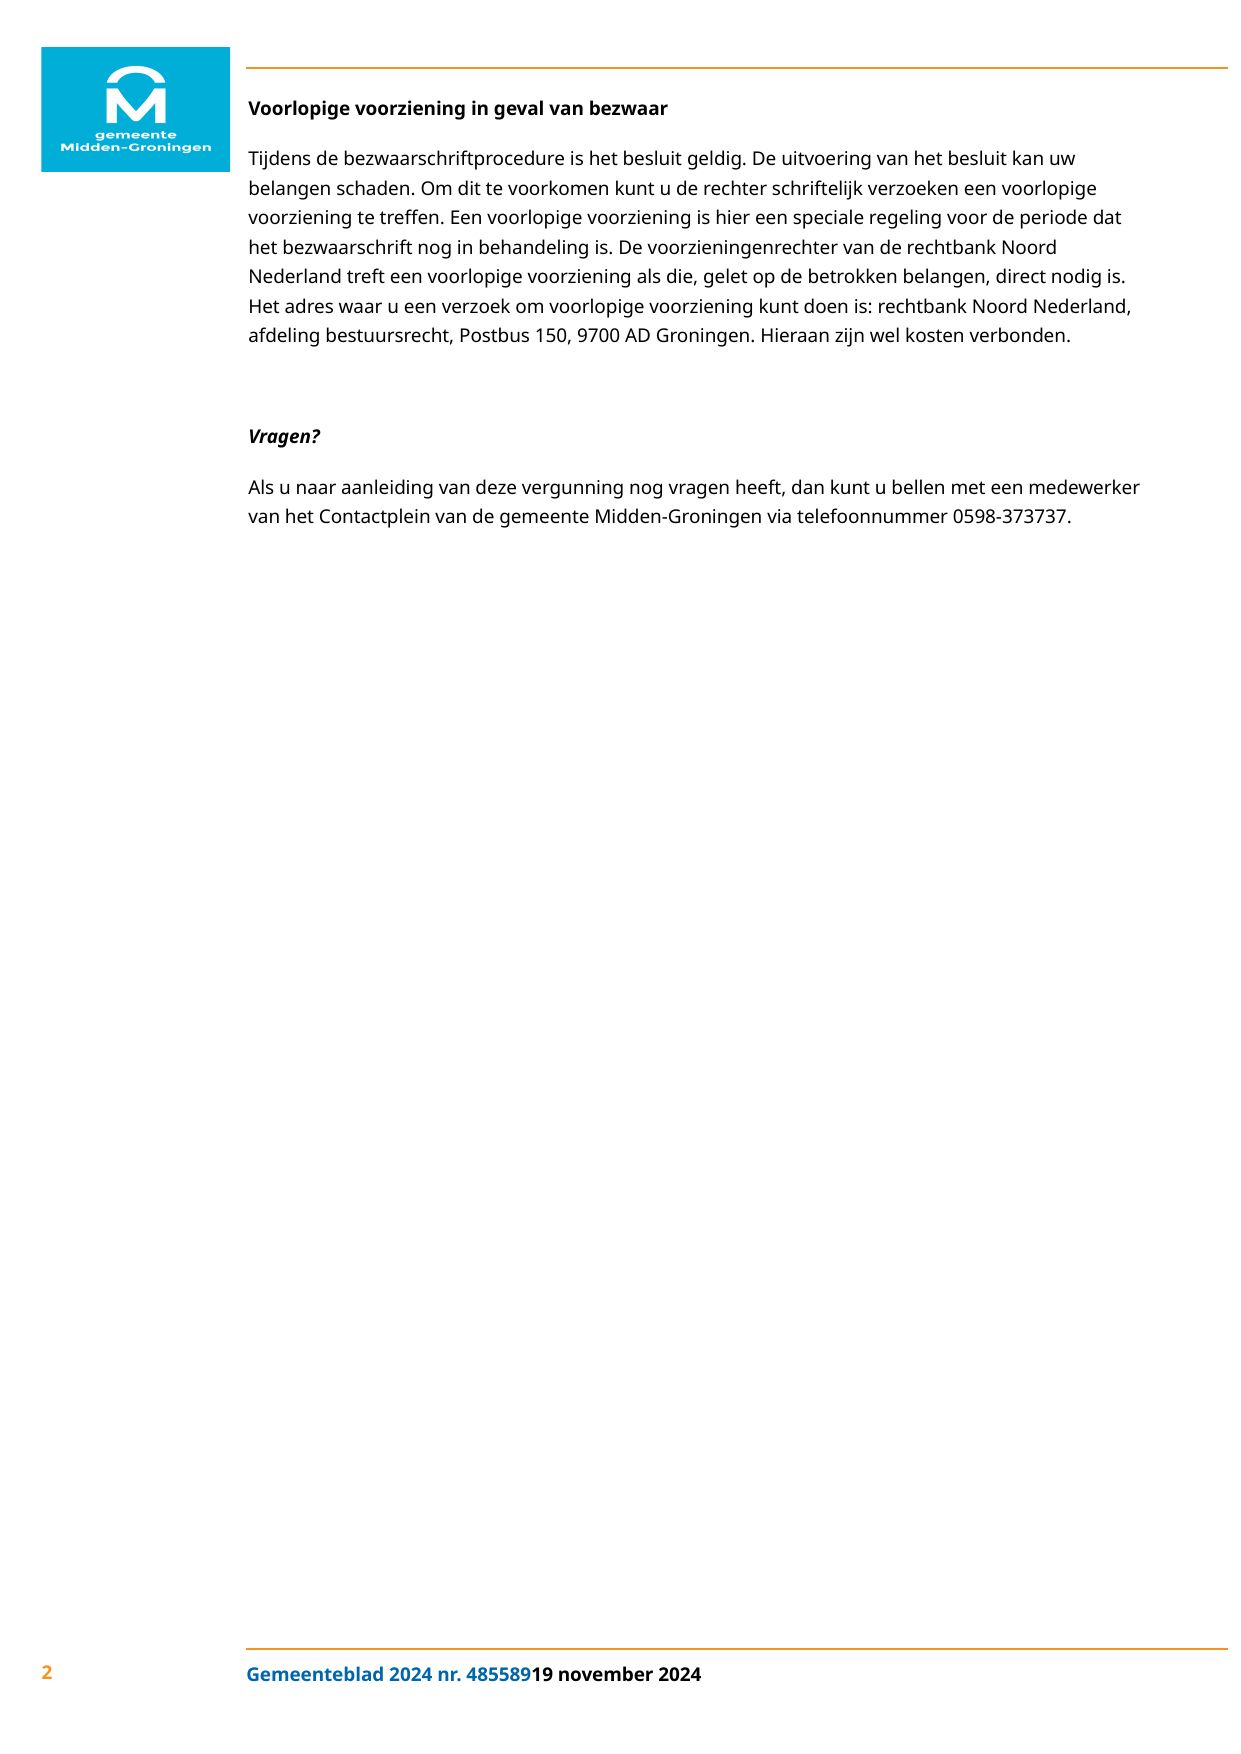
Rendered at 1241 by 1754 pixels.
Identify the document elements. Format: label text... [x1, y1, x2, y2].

picture [184, 146, 190, 153]
picture [108, 66, 164, 82]
text Tijdens de bezwaarschriftprocedure is het besluit geldig. De uitvoering van het besluit kan uw belangen schaden. Om dit te voorkomen kunt u de rechter schriftelijk verzoeken een voorlopige voorziening te treffen. Een voorlopige voorziening is hier een speciale regeling voor de periode dat het bezwaarschrift nog in behandeling is. De voorzieningenrechter van de rechtbank Noord Nederland treft een voorlopige voorziening als die, gelet op de betrokken belangen, direct nodig is. Het adres waar u een verzoek om voorlopige voorziening kunt doen is: rechtbank Noord Nederland, afdeling bestuursrecht, Postbus 150, 9700 AD Groningen. Hieraan zijn wel kosten verbonden. [248, 145, 1152, 348]
text Voorlopige voorziening in geval van bezwaar [248, 95, 1152, 121]
picture [107, 89, 165, 122]
text Als u naar aanleiding van deze vergunning nog vragen heeft, dan kunt u bellen met een medewerker van het Contactplein van de gemeente Midden-Groningen via telefoonnummer 0598-373737. [248, 474, 1152, 529]
text Vragen? [248, 423, 1152, 449]
